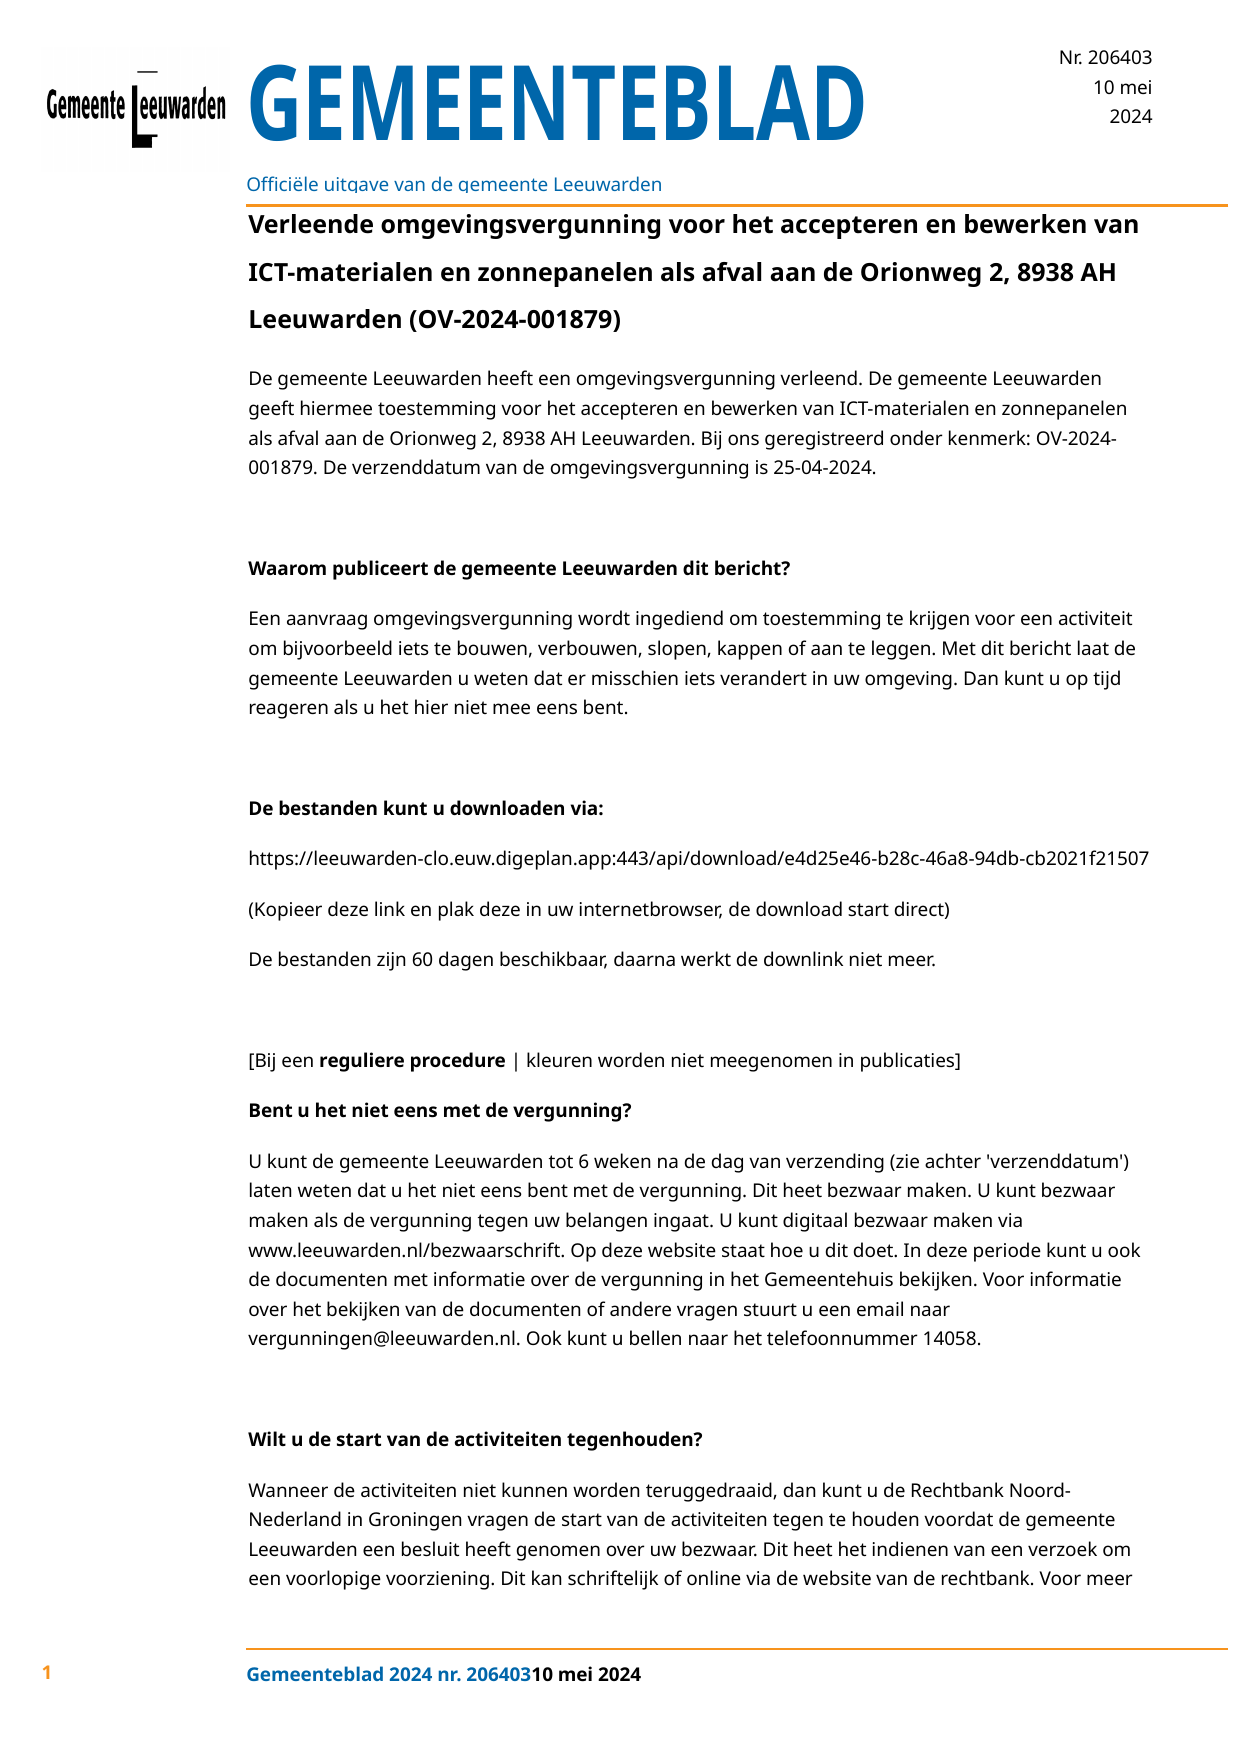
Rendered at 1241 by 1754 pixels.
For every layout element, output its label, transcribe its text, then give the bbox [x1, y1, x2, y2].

text Verleende omgevingsvergunning voor het accepteren en bewerken van ICT-materialen en zonnepanelen als afval aan de Orionweg 2, 8938 AH Leeuwarden (OV-2024-001879) [248, 207, 1152, 336]
text De bestanden zijn 60 dagen beschikbaar, daarna werkt de downlink niet meer. [248, 946, 1152, 972]
text (Kopieer deze link en plak deze in uw internetbrowser, de download start direct) [248, 896, 1152, 922]
text De gemeente Leeuwarden heeft een omgevingsvergunning verleend. De gemeente Leeuwarden geeft hiermee toestemming voor het accepteren en bewerken van ICT-materialen en zonnepanelen als afval aan de Orionweg 2, 8938 AH Leeuwarden. Bij ons geregistreerd onder kenmerk: OV-2024-001879. De verzenddatum van de omgevingsvergunning is 25-04-2024. [248, 366, 1152, 480]
text Wilt u de start van de activiteiten tegenhouden? [248, 1426, 1152, 1452]
text https://leeuwarden-clo.euw.digeplan.app:443/api/download/e4d25e46-b28c-46a8-94db-cb2021f21507 [248, 846, 1152, 871]
text U kunt de gemeente Leeuwarden tot 6 weken na de dag van verzending (zie achter 'verzenddatum') laten weten dat u het niet eens bent met de vergunning. Dit heet bezwaar maken. U kunt bezwaar maken als de vergunning tegen uw belangen ingaat. U kunt digitaal bezwaar maken via www.leeuwarden.nl/bezwaarschrift. Op deze website staat hoe u dit doet. In deze periode kunt u ook de documenten met informatie over de vergunning in het Gemeentehuis bekijken. Voor informatie over het bekijken van de documenten of andere vragen stuurt u een email naar vergunningen@leeuwarden.nl. Ook kunt u bellen naar het telefoonnummer 14058. [248, 1148, 1152, 1351]
text Een aanvraag omgevingsvergunning wordt ingediend om toestemming te krijgen voor een activiteit om bijvoorbeeld iets te bouwen, verbouwen, slopen, kappen of aan te leggen. Met dit bericht laat de gemeente Leeuwarden u weten dat er misschien iets verandert in uw omgeving. Dan kunt u op tijd reageren als u het hier niet mee eens bent. [248, 606, 1152, 720]
text Bent u het niet eens met de vergunning? [248, 1098, 1152, 1123]
picture [41, 47, 231, 172]
text Wanneer de activiteiten niet kunnen worden teruggedraaid, dan kunt u de Rechtbank Noord-Nederland in Groningen vragen de start van de activiteiten tegen te houden voordat de gemeente Leeuwarden een besluit heeft genomen over uw bezwaar. Dit heet het indienen van een verzoek om een voorlopige voorziening. Dit kan schriftelijk of online via de website van de rechtbank. Voor meer [248, 1477, 1152, 1591]
text De bestanden kunt u downloaden via: [248, 795, 1152, 821]
text Waarom publiceert de gemeente Leeuwarden dit bericht? [248, 555, 1152, 581]
text [Bij een reguliere procedure | kleuren worden niet meegenomen in publicaties] [248, 1047, 1152, 1073]
